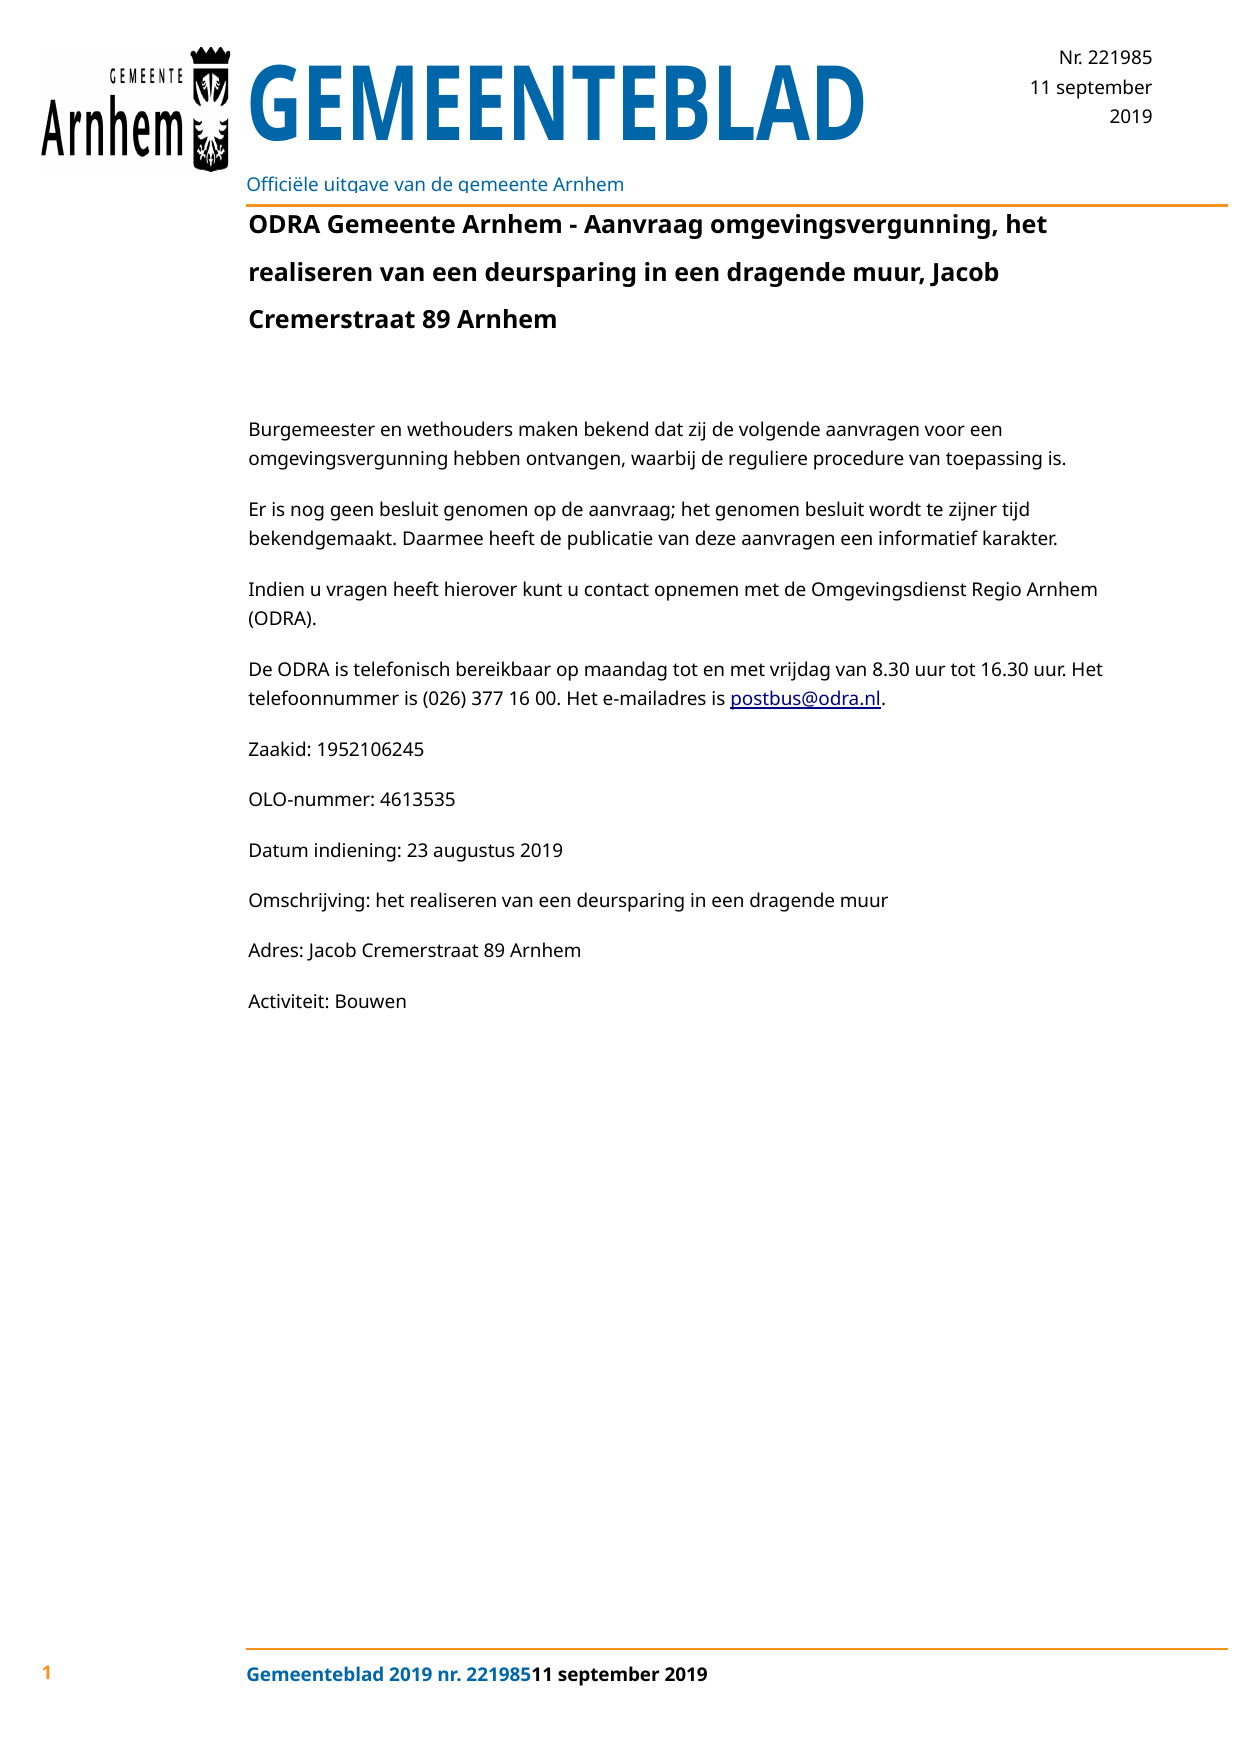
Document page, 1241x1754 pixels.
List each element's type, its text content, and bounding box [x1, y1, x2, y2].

text Zaakid: 1952106245 [248, 736, 1152, 762]
text Adres: Jacob Cremerstraat 89 Arnhem [248, 938, 1152, 963]
text Omschrijving: het realiseren van een deursparing in een dragende muur [248, 887, 1152, 913]
text Activiteit: Bouwen [248, 988, 1152, 1014]
text Er is nog geen besluit genomen op de aanvraag; het genomen besluit wordt te zijner tijd bekendgemaakt. Daarmee heeft de publicatie van deze aanvragen een informatief karakter. [248, 496, 1152, 551]
text Burgemeester en wethouders maken bekend dat zij de volgende aanvragen voor een omgevingsvergunning hebben ontvangen, waarbij de reguliere procedure van toepassing is. [248, 416, 1152, 471]
text De ODRA is telefonisch bereikbaar op maandag tot en met vrijdag van 8.30 uur tot 16.30 uur. Het telefoonnummer is (026) 377 16 00. Het e-mailadres is postbus@odra.nl. [248, 656, 1152, 711]
text Indien u vragen heeft hierover kunt u contact opnemen met de Omgevingsdienst Regio Arnhem (ODRA). [248, 576, 1152, 631]
text OLO-nummer: 4613535 [248, 786, 1152, 812]
text ODRA Gemeente Arnhem - Aanvraag omgevingsvergunning, het realiseren van een deursparing in een dragende muur, Jacob Cremerstraat 89 Arnhem [248, 207, 1152, 336]
text Datum indiening: 23 augustus 2019 [248, 837, 1152, 862]
picture [41, 47, 231, 172]
